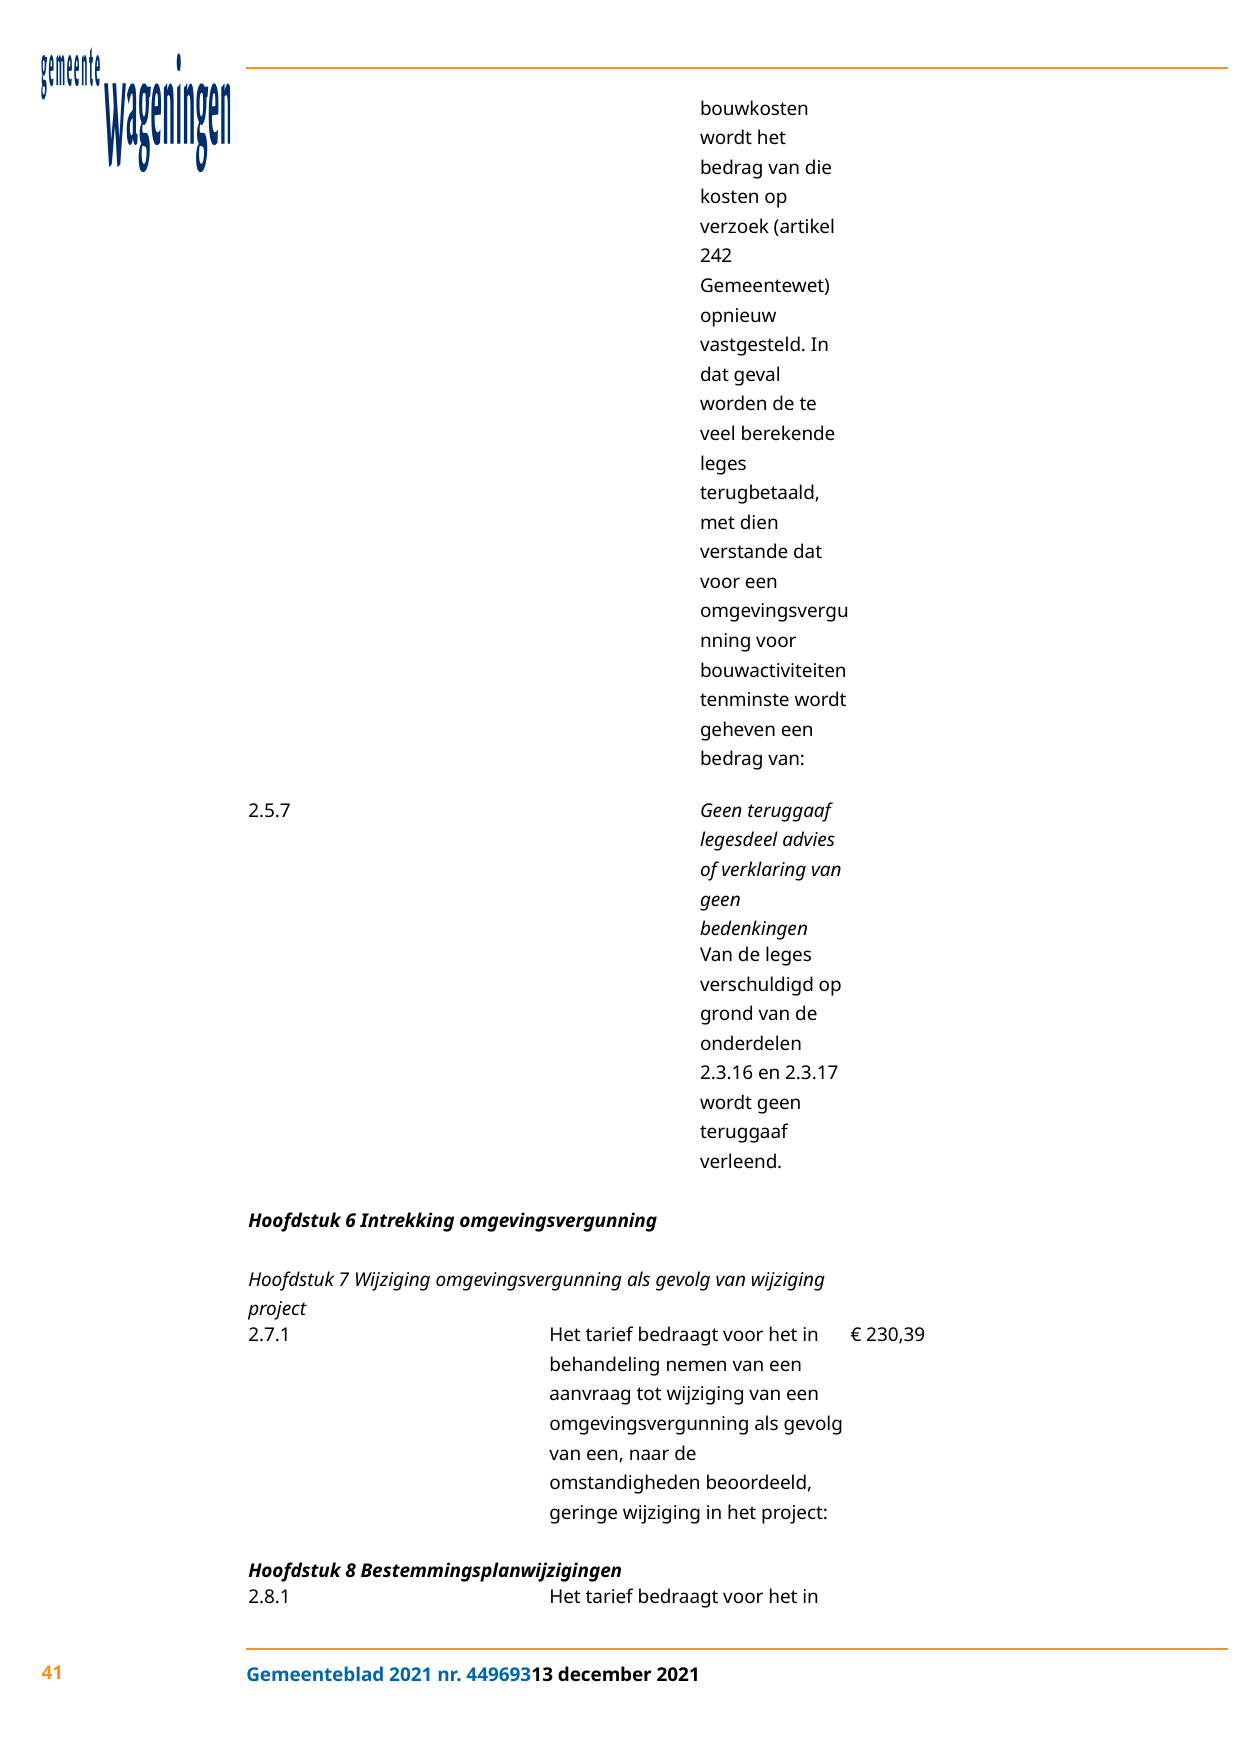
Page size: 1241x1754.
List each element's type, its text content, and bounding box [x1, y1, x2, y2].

table_cell bouwkosten wordt het bedrag van die kosten op verzoek (artikel 242 Gemeentewet) opnieuw vastgesteld. In dat geval worden de te veel berekende leges terugbetaald, met dien verstande dat voor een omgevingsvergunning voor bouwactiviteiten tenminste wordt geheven een bedrag van: [700, 95, 850, 771]
table_cell [248, 95, 700, 771]
table_cell [850, 941, 1001, 1174]
table_header [850, 1266, 1152, 1321]
table_cell Geen teruggaaf legesdeel advies of verklaring van geen bedenkingen [700, 797, 850, 941]
text Hoofdstuk 6 Intrekking omgevingsvergunning [248, 1207, 1152, 1232]
table_cell [850, 797, 1001, 941]
table_header Hoofdstuk 8 Bestemmingsplanwijzigingen [248, 1558, 850, 1583]
table_cell Het tarief bedraagt voor het in [549, 1583, 850, 1609]
table_cell [850, 95, 1001, 771]
table_cell € 230,39 [850, 1321, 1152, 1524]
table_cell 2.5.7 [248, 797, 700, 941]
table_header Hoofdstuk 7 Wijziging omgevingsvergunning als gevolg van wijziging project [248, 1266, 850, 1321]
table_cell [850, 1583, 1152, 1609]
table_cell Van de leges verschuldigd op grond van de onderdelen 2.3.16 en 2.3.17 wordt geen teruggaaf verleend. [700, 941, 850, 1174]
table_cell [850, 771, 1001, 797]
table_header [850, 1558, 1152, 1583]
picture [41, 47, 231, 172]
table_cell 2.8.1 [248, 1583, 549, 1609]
table_cell [248, 941, 700, 1174]
table_cell 2.7.1 [248, 1321, 549, 1524]
table_cell [248, 771, 700, 797]
table_cell [700, 771, 850, 797]
table_cell Het tarief bedraagt voor het in behandeling nemen van een aanvraag tot wijziging van een omgevingsvergunning als gevolg van een, naar de omstandigheden beoordeeld, geringe wijziging in het project: [549, 1321, 850, 1524]
